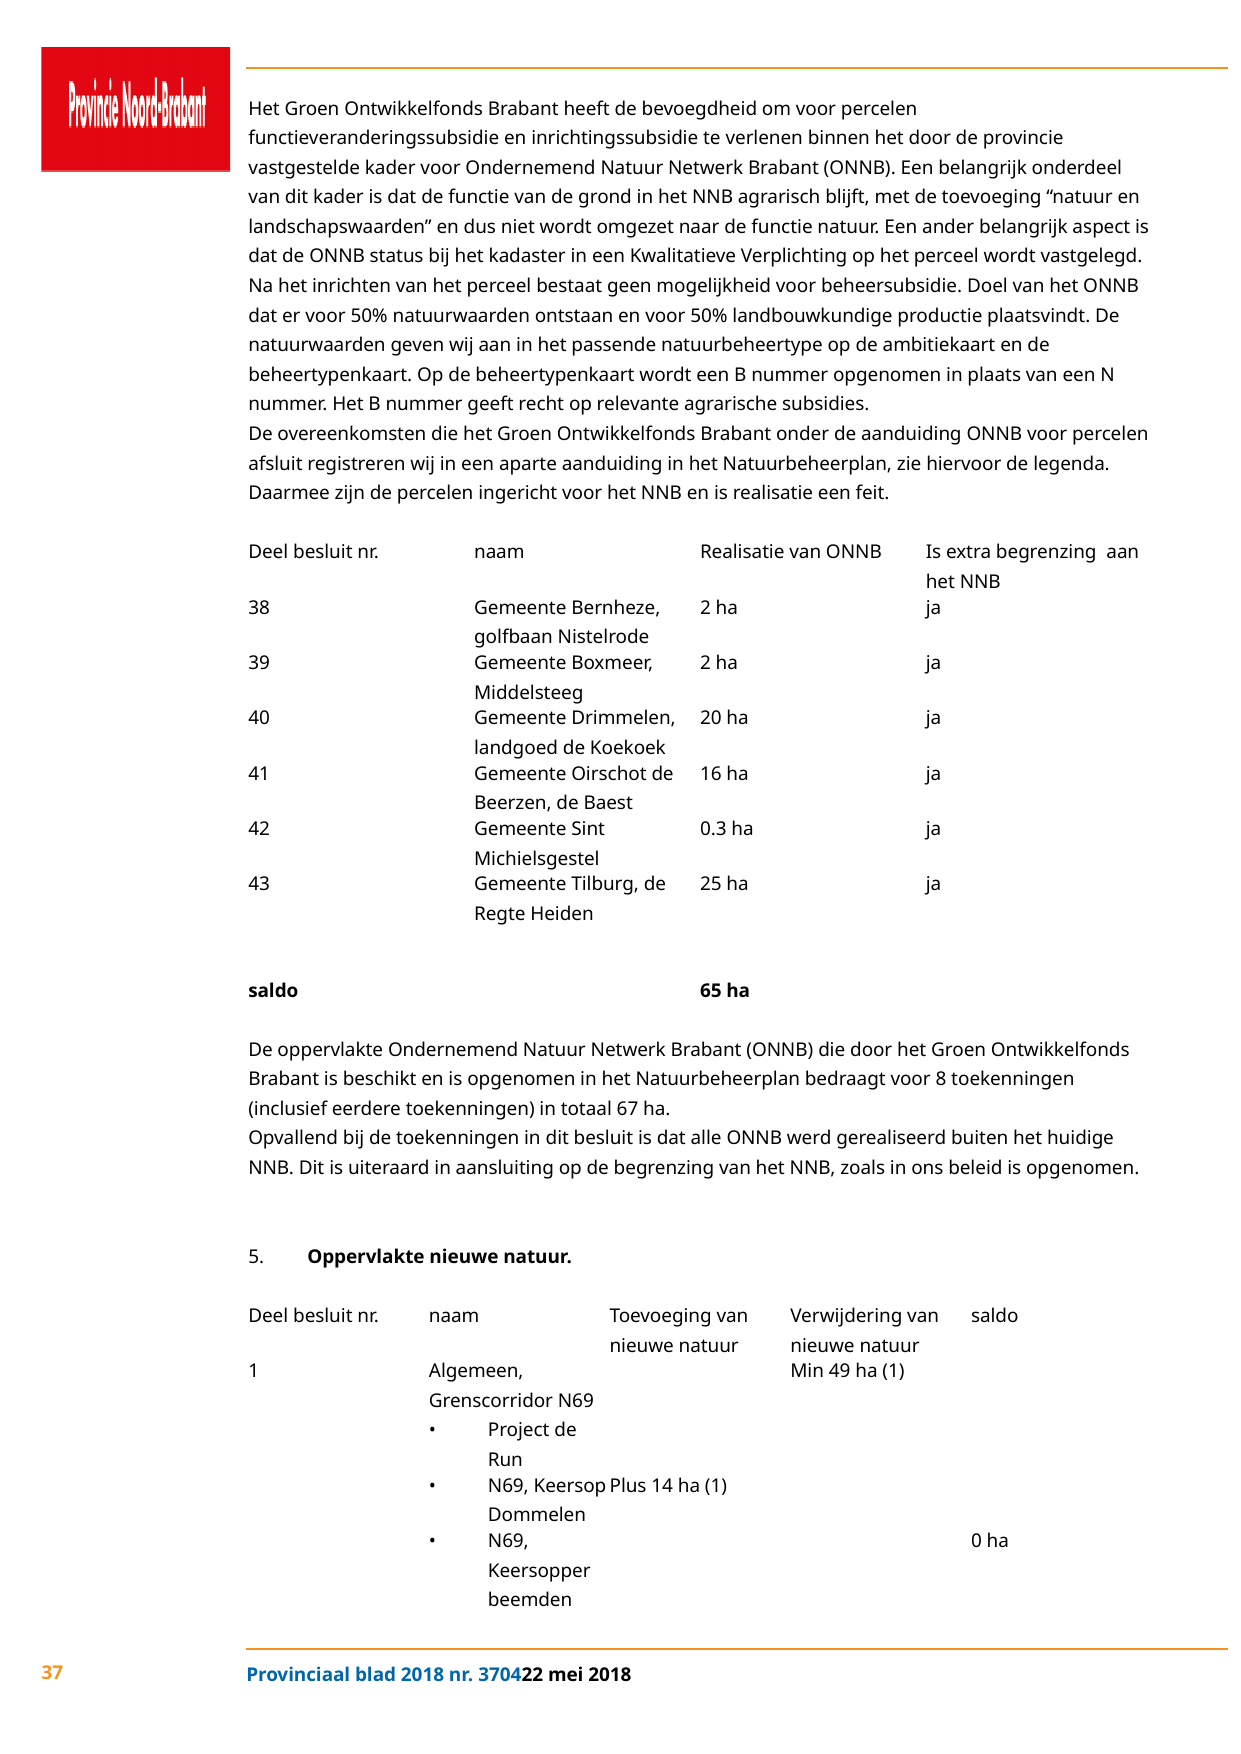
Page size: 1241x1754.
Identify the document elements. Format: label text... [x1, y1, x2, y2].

table_cell 2 ha [700, 594, 926, 649]
table_cell 2 ha [700, 649, 926, 704]
table_header saldo [971, 1302, 1152, 1357]
table_cell 43 [248, 871, 474, 926]
table_cell [474, 926, 700, 952]
table_cell ja [926, 649, 1152, 704]
table_header naam [474, 539, 700, 594]
table_cell ja [926, 815, 1152, 871]
table_cell Min 49 ha (1) [790, 1358, 971, 1472]
table_cell 25 ha [700, 871, 926, 926]
table_header Deel besluit nr. [248, 539, 474, 594]
table_cell [971, 1358, 1152, 1472]
table_cell 38 [248, 594, 474, 649]
table_header Is extra begrenzing aan het NNB [926, 539, 1152, 594]
text Het Groen Ontwikkelfonds Brabant heeft de bevoegdheid om voor percelen functieveranderingssubsidie en inrichtingssubsidie te verlenen binnen het door de provincie vastgestelde kader voor Ondernemend Natuur Netwerk Brabant (ONNB). Een belangrijk onderdeel van dit kader is dat de functie van de grond in het NNB agrarisch blijft, met de toevoeging “natuur en landschapswaarden” en dus niet wordt omgezet naar de functie natuur. Een ander belangrijk aspect is dat de ONNB status bij het kadaster in een Kwalitatieve Verplichting op het perceel wordt vastgelegd. Na het inrichten van het perceel bestaat geen mogelijkheid voor beheersubsidie. Doel van het ONNB dat er voor 50% natuurwaarden ontstaan en voor 50% landbouwkundige productie plaatsvindt. De natuurwaarden geven wij aan in het passende natuurbeheertype op de ambitiekaart en de beheertypenkaart. Op de beheertypenkaart wordt een B nummer opgenomen in plaats van een N nummer. Het B nummer geeft recht op relevante agrarische subsidies. [248, 95, 1152, 416]
table_header naam [429, 1302, 609, 1357]
table_cell 40 [248, 705, 474, 760]
table_cell Plus 14 ha (1) [609, 1472, 790, 1527]
table_cell Gemeente Bernheze, golfbaan Nistelrode [474, 594, 700, 649]
table_cell 0 ha [971, 1527, 1152, 1612]
table_cell 1 [248, 1358, 429, 1472]
table_cell Gemeente Sint Michielsgestel [474, 815, 700, 871]
table_cell N69, Keersopper beemden [429, 1527, 609, 1612]
table_cell 20 ha [700, 705, 926, 760]
table_cell Gemeente Oirschot de Beerzen, de Baest [474, 760, 700, 815]
table_cell ja [926, 871, 1152, 926]
table_header Toevoeging van nieuwe natuur [609, 1302, 790, 1357]
table_cell Gemeente Tilburg, de Regte Heiden [474, 871, 700, 926]
table_cell 0.3 ha [700, 815, 926, 871]
table_header Deel besluit nr. [248, 1302, 429, 1357]
table_cell 16 ha [700, 760, 926, 815]
picture [41, 47, 231, 172]
table_cell [248, 1472, 429, 1527]
table_cell [609, 1527, 790, 1612]
table_header Realisatie van ONNB [700, 539, 926, 594]
table_cell [926, 926, 1152, 952]
table_cell [971, 1472, 1152, 1527]
table_cell 39 [248, 649, 474, 704]
table_cell [926, 952, 1152, 977]
table_cell [790, 1527, 971, 1612]
table_cell Algemeen, Grenscorridor N69 Project de Run [429, 1358, 609, 1472]
table_cell [700, 952, 926, 977]
table_cell 42 [248, 815, 474, 871]
table_cell ja [926, 594, 1152, 649]
table_cell ja [926, 705, 1152, 760]
table_cell [609, 1358, 790, 1472]
text Opvallend bij de toekenningen in dit besluit is dat alle ONNB werd gerealiseerd buiten het huidige NNB. Dit is uiteraard in aansluiting op de begrenzing van het NNB, zoals in ons beleid is opgenomen. [248, 1124, 1152, 1180]
table_cell [474, 952, 700, 977]
table_cell N69, Keersop Dommelen [429, 1472, 609, 1527]
table_cell [926, 977, 1152, 1003]
table_cell [700, 926, 926, 952]
table_cell 65 ha [700, 977, 926, 1003]
table_cell [248, 1527, 429, 1612]
table_cell saldo [248, 977, 474, 1003]
table_cell [474, 977, 700, 1003]
list Oppervlakte nieuwe natuur. [248, 1243, 1152, 1269]
table_cell Gemeente Drimmelen, landgoed de Koekoek [474, 705, 700, 760]
table_cell [248, 926, 474, 952]
text De oppervlakte Ondernemend Natuur Netwerk Brabant (ONNB) die door het Groen Ontwikkelfonds Brabant is beschikt en is opgenomen in het Natuurbeheerplan bedraagt voor 8 toekenningen (inclusief eerdere toekenningen) in totaal 67 ha. [248, 1036, 1152, 1121]
table_cell ja [926, 760, 1152, 815]
text De overeenkomsten die het Groen Ontwikkelfonds Brabant onder de aanduiding ONNB voor percelen afsluit registreren wij in een aparte aanduiding in het Natuurbeheerplan, zie hiervoor de legenda. Daarmee zijn de percelen ingericht voor het NNB en is realisatie een feit. [248, 420, 1152, 505]
table_cell [248, 952, 474, 977]
table_cell [790, 1472, 971, 1527]
table_cell Gemeente Boxmeer, Middelsteeg [474, 649, 700, 704]
table_cell 41 [248, 760, 474, 815]
table_header Verwijdering van nieuwe natuur [790, 1302, 971, 1357]
